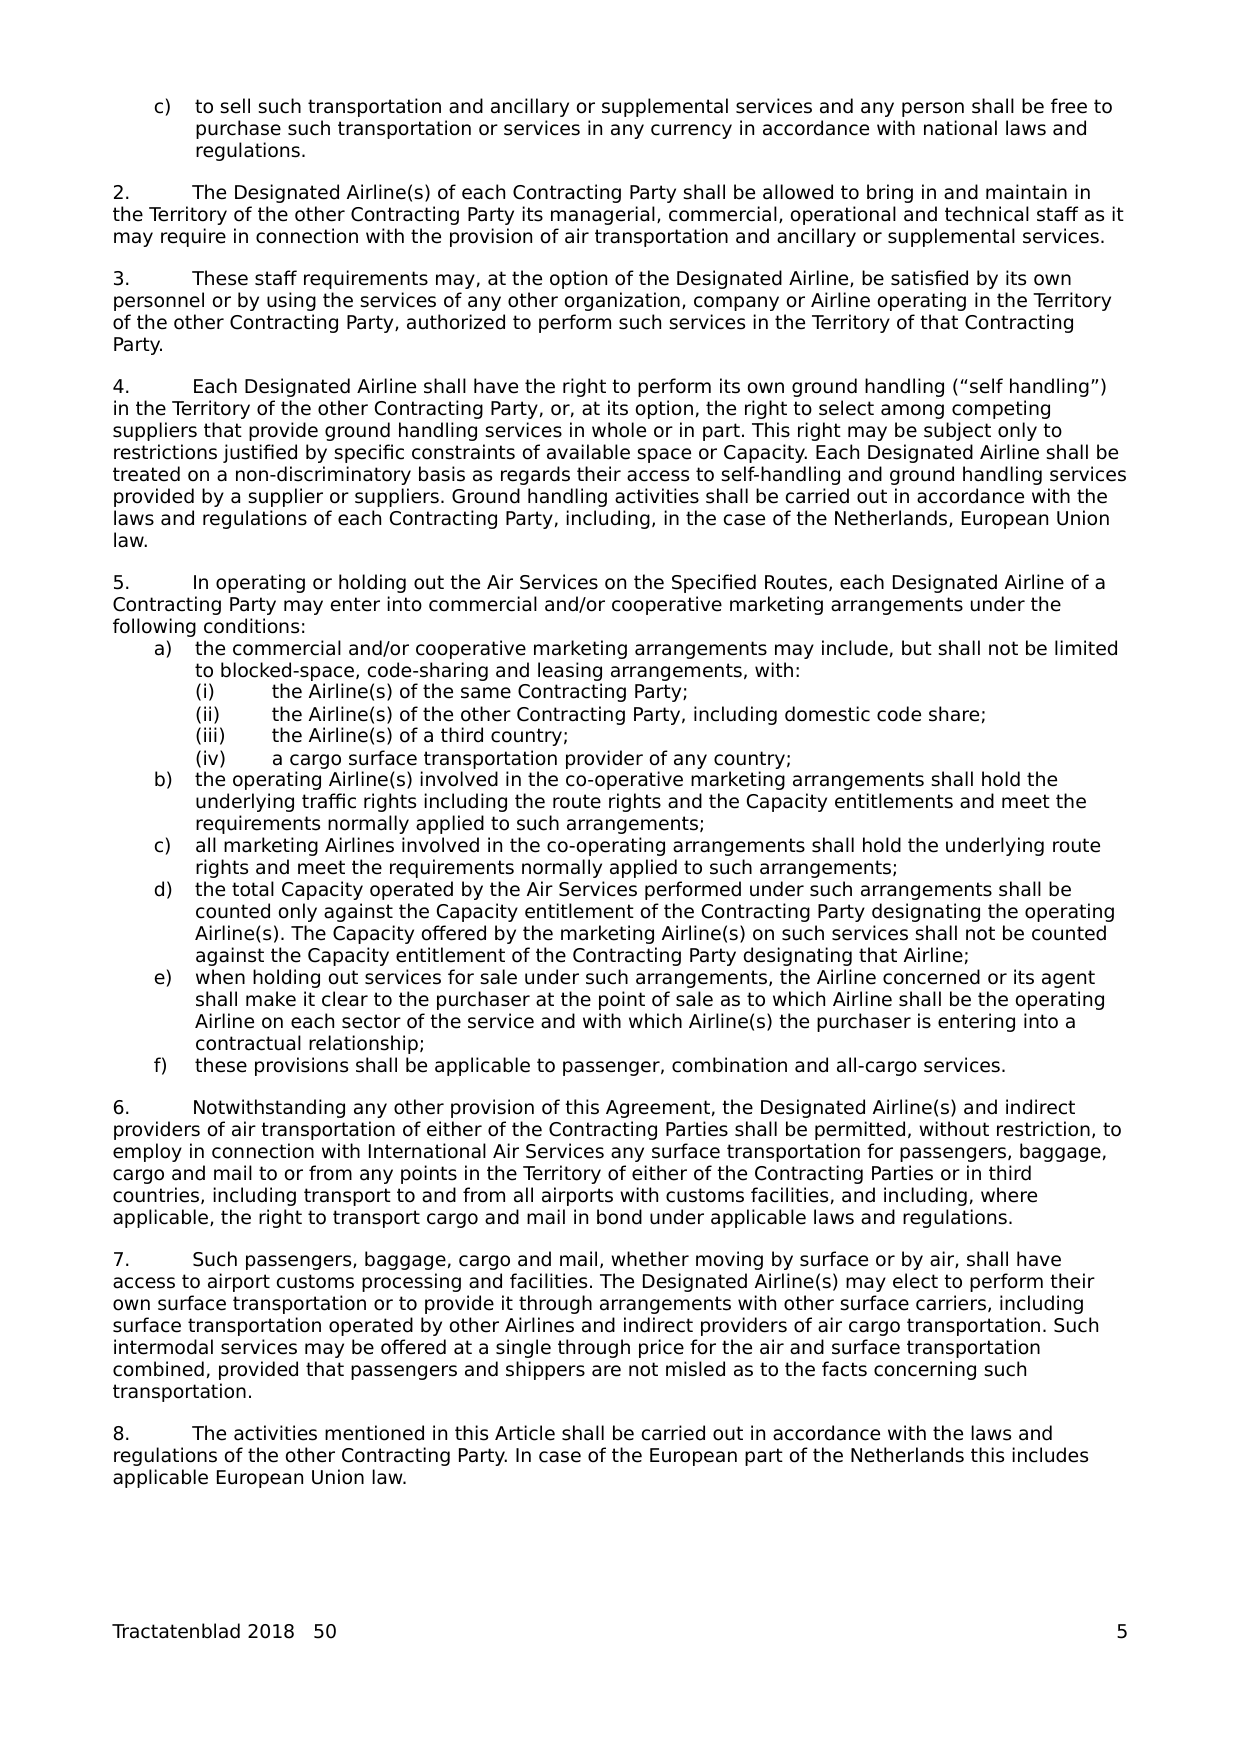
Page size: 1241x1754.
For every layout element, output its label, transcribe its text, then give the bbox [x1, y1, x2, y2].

text 8. The activities mentioned in this Article shall be carried out in accordance with the laws and regulations of the other Contracting Party. In case of the European part of the Netherlands this includes applicable European Union law. [112, 1423, 1128, 1489]
text 3. These staff requirements may, at the option of the Designated Airline, be satisfied by its own personnel or by using the services of any other organization, company or Airline operating in the Territory of the other Contracting Party, authorized to perform such services in the Territory of that Contracting Party. [112, 268, 1128, 356]
text e) when holding out services for sale under such arrangements, the Airline concerned or its agent shall make it clear to the purchaser at the point of sale as to which Airline shall be the operating Airline on each sector of the service and with which Airline(s) the purchaser is entering into a contractual relationship; [153, 967, 1128, 1055]
text (i) the Airline(s) of the same Contracting Party; [195, 681, 1128, 703]
text d) the total Capacity operated by the Air Services performed under such arrangements shall be counted only against the Capacity entitlement of the Contracting Party designating the operating Airline(s). The Capacity offered by the marketing Airline(s) on such services shall not be counted against the Capacity entitlement of the Contracting Party designating that Airline; [153, 879, 1128, 967]
text (iii) the Airline(s) of a third country; [195, 725, 1128, 747]
text c) to sell such transportation and ancillary or supplemental services and any person shall be free to purchase such transportation or services in any currency in accordance with national laws and regulations. [153, 96, 1128, 162]
text b) the operating Airline(s) involved in the co-operative marketing arrangements shall hold the underlying traffic rights including the route rights and the Capacity entitlements and meet the requirements normally applied to such arrangements; [153, 769, 1128, 835]
text 5. In operating or holding out the Air Services on the Specified Routes, each Designated Airline of a Contracting Party may enter into commercial and/or cooperative marketing arrangements under the following conditions: [112, 572, 1128, 637]
text 6. Notwithstanding any other provision of this Agreement, the Designated Airline(s) and indirect providers of air transportation of either of the Contracting Parties shall be permitted, without restriction, to employ in connection with International Air Services any surface transportation for passengers, baggage, cargo and mail to or from any points in the Territory of either of the Contracting Parties or in third countries, including transport to and from all airports with customs facilities, and including, where applicable, the right to transport cargo and mail in bond under applicable laws and regulations. [112, 1097, 1128, 1229]
text (ii) the Airline(s) of the other Contracting Party, including domestic code share; [195, 703, 1128, 725]
text 4. Each Designated Airline shall have the right to perform its own ground handling (“self handling”) in the Territory of the other Contracting Party, or, at its option, the right to select among competing suppliers that provide ground handling services in whole or in part. This right may be subject only to restrictions justified by specific constraints of available space or Capacity. Each Designated Airline shall be treated on a non-discriminatory basis as regards their access to self-handling and ground handling services provided by a supplier or suppliers. Ground handling activities shall be carried out in accordance with the laws and regulations of each Contracting Party, including, in the case of the Netherlands, European Union law. [112, 376, 1128, 552]
text 7. Such passengers, baggage, cargo and mail, whether moving by surface or by air, shall have access to airport customs processing and facilities. The Designated Airline(s) may elect to perform their own surface transportation or to provide it through arrangements with other surface carriers, including surface transportation operated by other Airlines and indirect providers of air cargo transportation. Such intermodal services may be offered at a single through price for the air and surface transportation combined, provided that passengers and shippers are not misled as to the facts concerning such transportation. [112, 1249, 1128, 1403]
text 2. The Designated Airline(s) of each Contracting Party shall be allowed to bring in and maintain in the Territory of the other Contracting Party its managerial, commercial, operational and technical staff as it may require in connection with the provision of air transportation and ancillary or supplemental services. [112, 182, 1128, 248]
text (iv) a cargo surface transportation provider of any country; [195, 747, 1128, 769]
text f) these provisions shall be applicable to passenger, combination and all-cargo services. [153, 1055, 1128, 1077]
text c) all marketing Airlines involved in the co-operating arrangements shall hold the underlying route rights and meet the requirements normally applied to such arrangements; [153, 835, 1128, 879]
text a) the commercial and/or cooperative marketing arrangements may include, but shall not be limited to blocked-space, code-sharing and leasing arrangements, with: [153, 637, 1128, 681]
